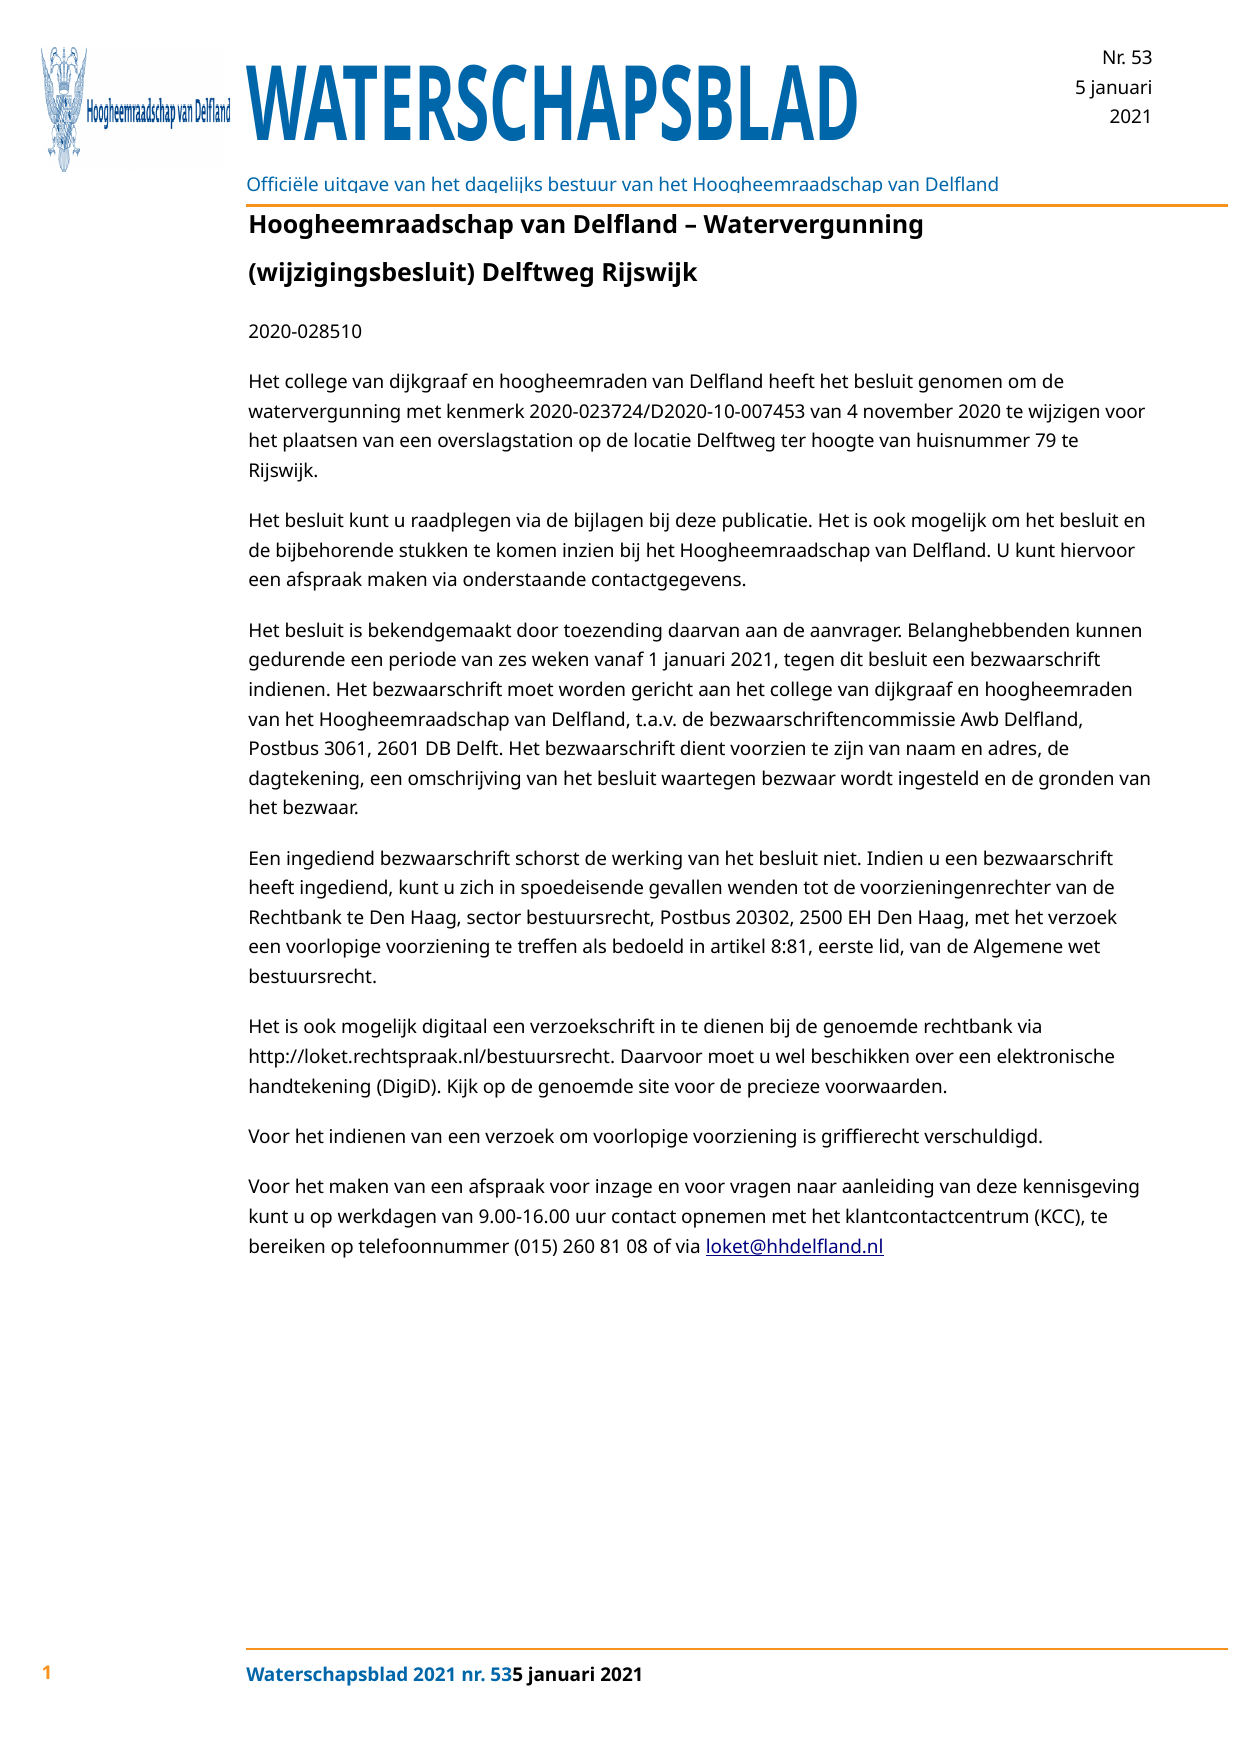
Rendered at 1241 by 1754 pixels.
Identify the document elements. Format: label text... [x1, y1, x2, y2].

text Voor het indienen van een verzoek om voorlopige voorziening is griffierecht verschuldigd. [248, 1123, 1152, 1149]
text 2020-028510 [248, 318, 1152, 344]
text Het college van dijkgraaf en hoogheemraden van Delfland heeft het besluit genomen om de watervergunning met kenmerk 2020-023724/D2020-10-007453 van 4 november 2020 te wijzigen voor het plaatsen van een overslagstation op de locatie Delftweg ter hoogte van huisnummer 79 te Rijswijk. [248, 368, 1152, 483]
picture [41, 47, 231, 172]
text Het is ook mogelijk digitaal een verzoekschrift in te dienen bij de genoemde rechtbank via http://loket.rechtspraak.nl/bestuursrecht. Daarvoor moet u wel beschikken over een elektronische handtekening (DigiD). Kijk op de genoemde site voor de precieze voorwaarden. [248, 1014, 1152, 1099]
text Een ingediend bezwaarschrift schorst de werking van het besluit niet. Indien u een bezwaarschrift heeft ingediend, kunt u zich in spoedeisende gevallen wenden tot de voorzieningenrechter van de Rechtbank te Den Haag, sector bestuursrecht, Postbus 20302, 2500 EH Den Haag, met het verzoek een voorlopige voorziening te treffen als bedoeld in artikel 8:81, eerste lid, van de Algemene wet bestuursrecht. [248, 845, 1152, 989]
text Hoogheemraadschap van Delfland – Watervergunning (wijzigingsbesluit) Delftweg Rijswijk [248, 207, 1152, 288]
text Het besluit is bekendgemaakt door toezending daarvan aan de aanvrager. Belanghebbenden kunnen gedurende een periode van zes weken vanaf 1 januari 2021, tegen dit besluit een bezwaarschrift indienen. Het bezwaarschrift moet worden gericht aan het college van dijkgraaf en hoogheemraden van het Hoogheemraadschap van Delfland, t.a.v. de bezwaarschriftencommissie Awb Delfland, Postbus 3061, 2601 DB Delft. Het bezwaarschrift dient voorzien te zijn van naam en adres, de dagtekening, een omschrijving van het besluit waartegen bezwaar wordt ingesteld en de gronden van het bezwaar. [248, 617, 1152, 820]
text Voor het maken van een afspraak voor inzage en voor vragen naar aanleiding van deze kennisgeving kunt u op werkdagen van 9.00-16.00 uur contact opnemen met het klantcontactcentrum (KCC), te bereiken op telefoonnummer (015) 260 81 08 of via loket@hhdelfland.nl [248, 1174, 1152, 1259]
text Het besluit kunt u raadplegen via de bijlagen bij deze publicatie. Het is ook mogelijk om het besluit en de bijbehorende stukken te komen inzien bij het Hoogheemraadschap van Delfland. U kunt hiervoor een afspraak maken via onderstaande contactgegevens. [248, 507, 1152, 592]
